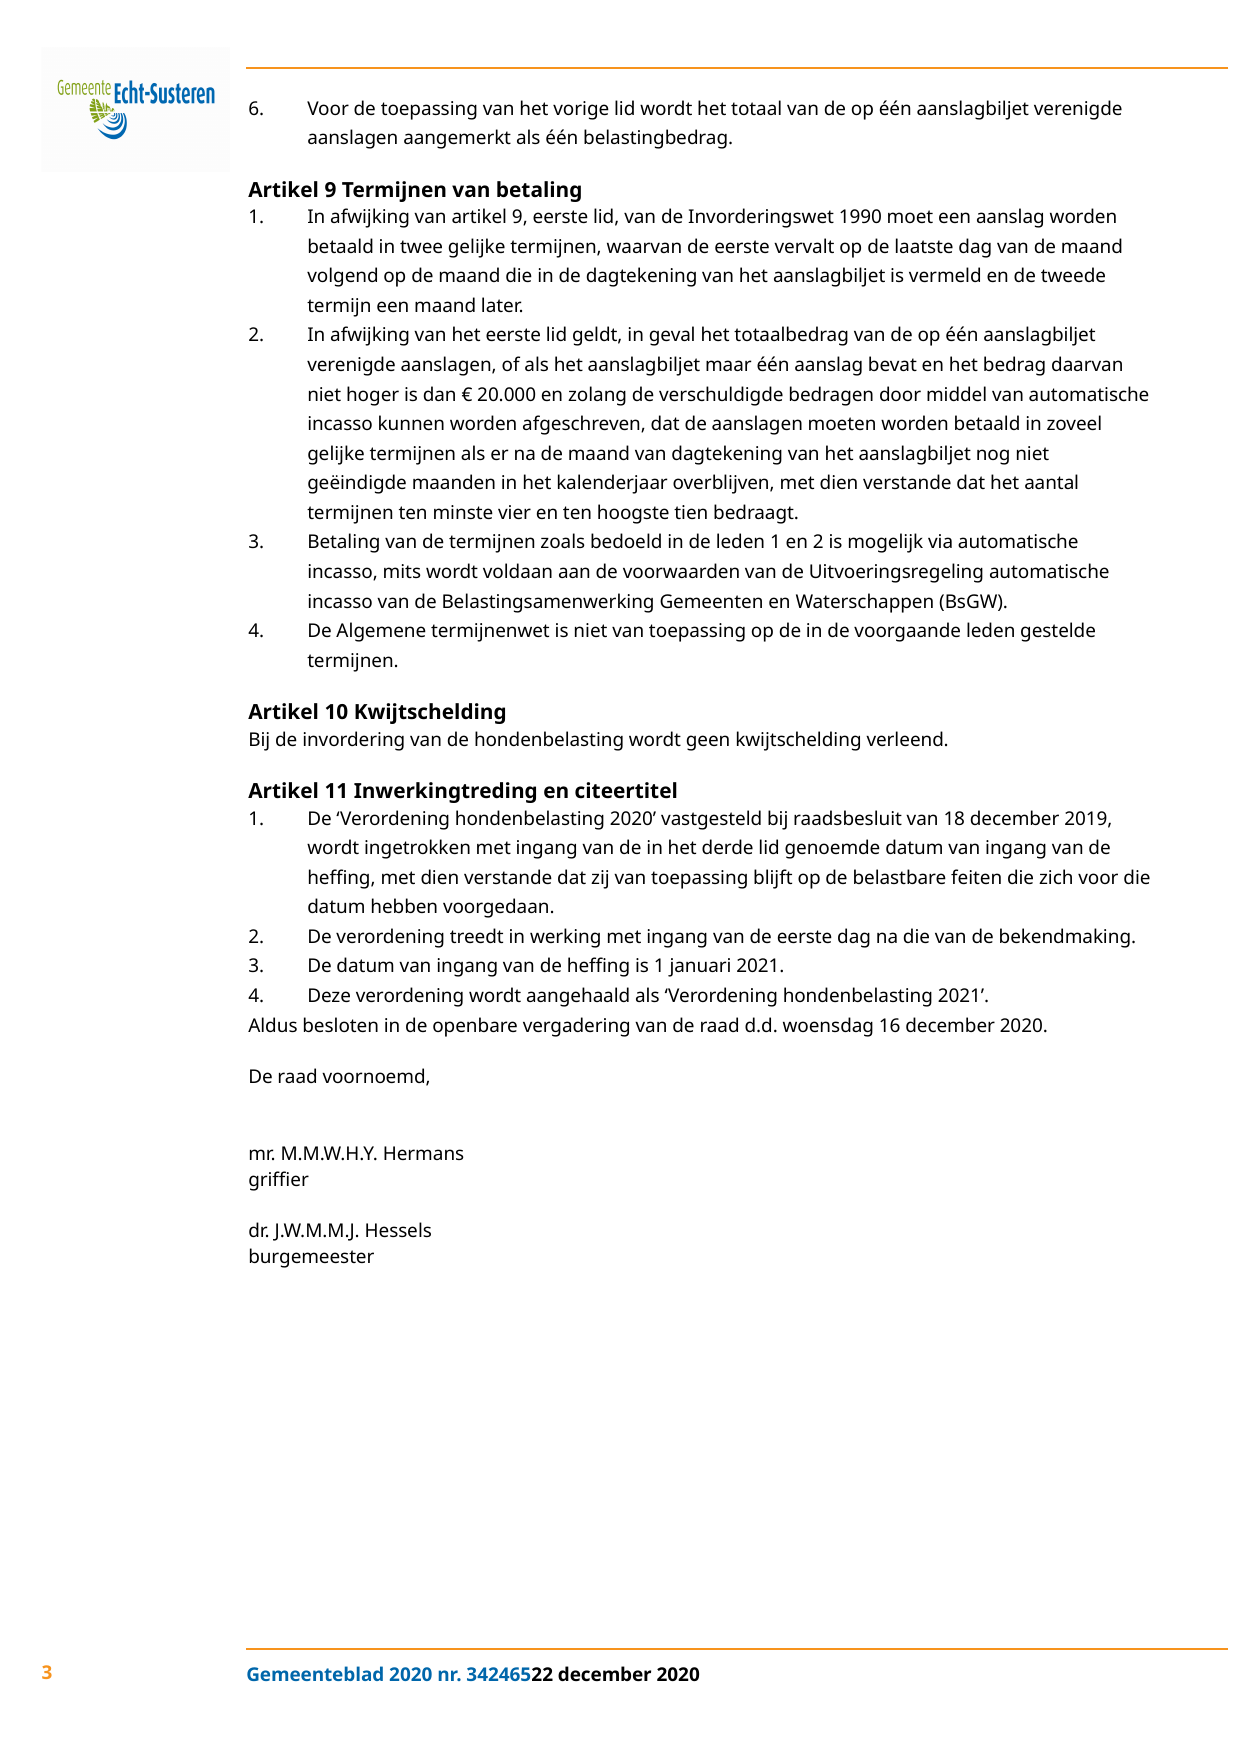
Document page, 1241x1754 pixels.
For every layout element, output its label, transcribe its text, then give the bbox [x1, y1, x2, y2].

list Deze verordening wordt aangehaald als ‘Verordening hondenbelasting 2021’. [248, 982, 1152, 1008]
text De raad voornoemd, [248, 1063, 1152, 1089]
picture [41, 47, 231, 172]
text Artikel 10 Kwijtschelding [248, 697, 1152, 726]
list Voor de toepassing van het vorige lid wordt het totaal van de op één aanslagbiljet verenigde aanslagen aangemerkt als één belastingbedrag. [248, 95, 1152, 150]
text Bij de invordering van de hondenbelasting wordt geen kwijtschelding verleend. [248, 726, 1152, 752]
text mr. M.M.W.H.Y. Hermans [248, 1140, 1152, 1166]
text griffier [248, 1166, 1152, 1192]
list In afwijking van het eerste lid geldt, in geval het totaalbedrag van de op één aanslagbiljet verenigde aanslagen, of als het aanslagbiljet maar één aanslag bevat en het bedrag daarvan niet hoger is dan € 20.000 en zolang de verschuldigde bedragen door middel van automatische incasso kunnen worden afgeschreven, dat de aanslagen moeten worden betaald in zoveel gelijke termijnen als er na de maand van dagtekening van het aanslagbiljet nog niet geëindigde maanden in het kalenderjaar overblijven, met dien verstande dat het aantal termijnen ten minste vier en ten hoogste tien bedraagt. [248, 322, 1152, 525]
text Aldus besloten in de openbare vergadering van de raad d.d. woensdag 16 december 2020. [248, 1012, 1152, 1037]
list De datum van ingang van de heffing is 1 januari 2021. [248, 953, 1152, 978]
list In afwijking van artikel 9, eerste lid, van de Invorderingswet 1990 moet een aanslag worden betaald in twee gelijke termijnen, waarvan de eerste vervalt op de laatste dag van de maand volgend op de maand die in de dagtekening van het aanslagbiljet is vermeld en de tweede termijn een maand later. [248, 203, 1152, 318]
text Artikel 9 Termijnen van betaling [248, 175, 1152, 203]
text Artikel 11 Inwerkingtreding en citeertitel [248, 776, 1152, 805]
list Betaling van de termijnen zoals bedoeld in de leden 1 en 2 is mogelijk via automatische incasso, mits wordt voldaan aan de voorwaarden van de Uitvoeringsregeling automatische incasso van de Belastingsamenwerking Gemeenten en Waterschappen (BsGW). [248, 529, 1152, 613]
list De verordening treedt in werking met ingang van de eerste dag na die van de bekendmaking. [248, 923, 1152, 949]
text burgemeester [248, 1243, 1152, 1269]
text dr. J.W.M.M.J. Hessels [248, 1218, 1152, 1243]
list De Algemene termijnenwet is niet van toepassing op de in de voorgaande leden gestelde termijnen. [248, 617, 1152, 673]
list De ‘Verordening hondenbelasting 2020’ vastgesteld bij raadsbesluit van 18 december 2019, wordt ingetrokken met ingang van de in het derde lid genoemde datum van ingang van de heffing, met dien verstande dat zij van toepassing blijft op de belastbare feiten die zich voor die datum hebben voorgedaan. [248, 805, 1152, 919]
